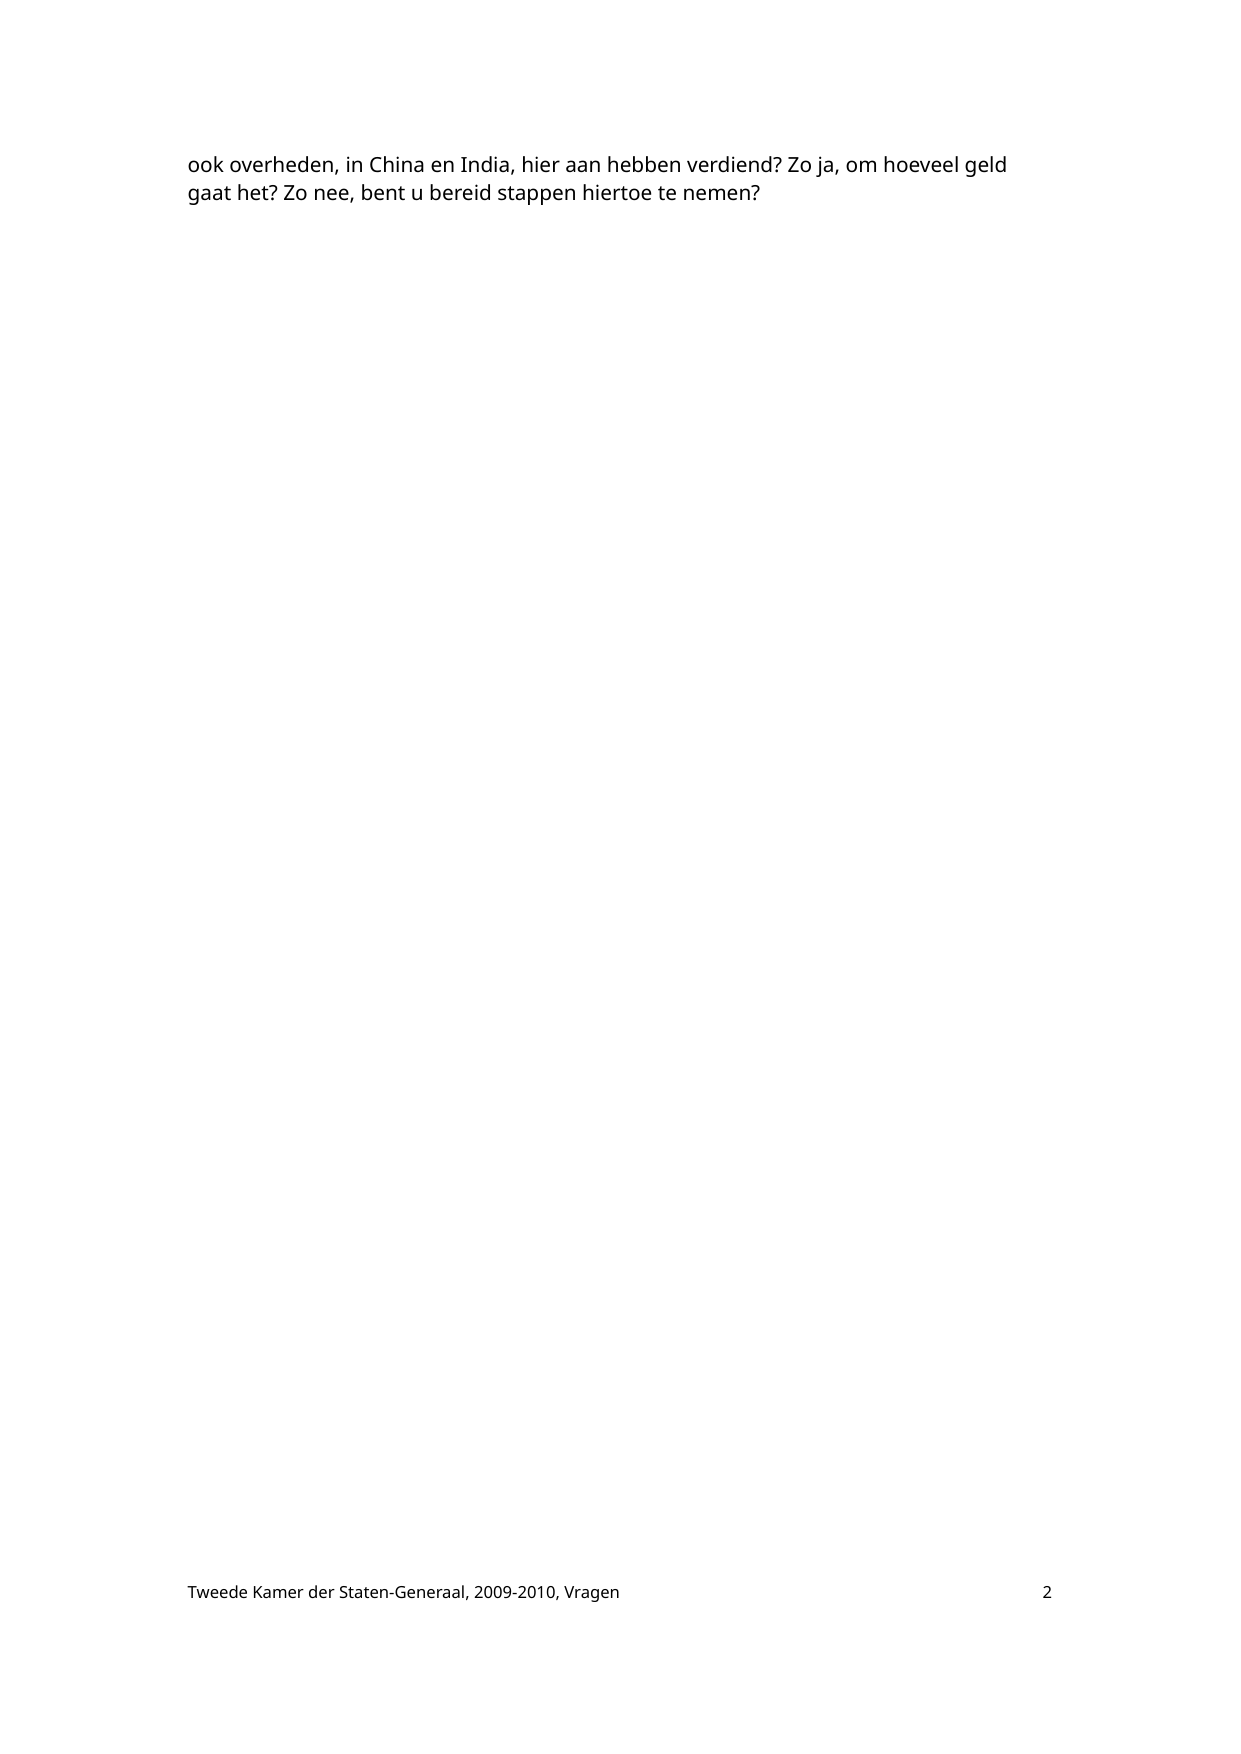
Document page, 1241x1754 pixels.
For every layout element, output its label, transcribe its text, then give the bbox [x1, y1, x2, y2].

text ook overheden, in China en India, hier aan hebben verdiend? Zo ja, om hoeveel geld gaat het? Zo nee, bent u bereid stappen hiertoe te nemen? [187, 150, 1053, 207]
